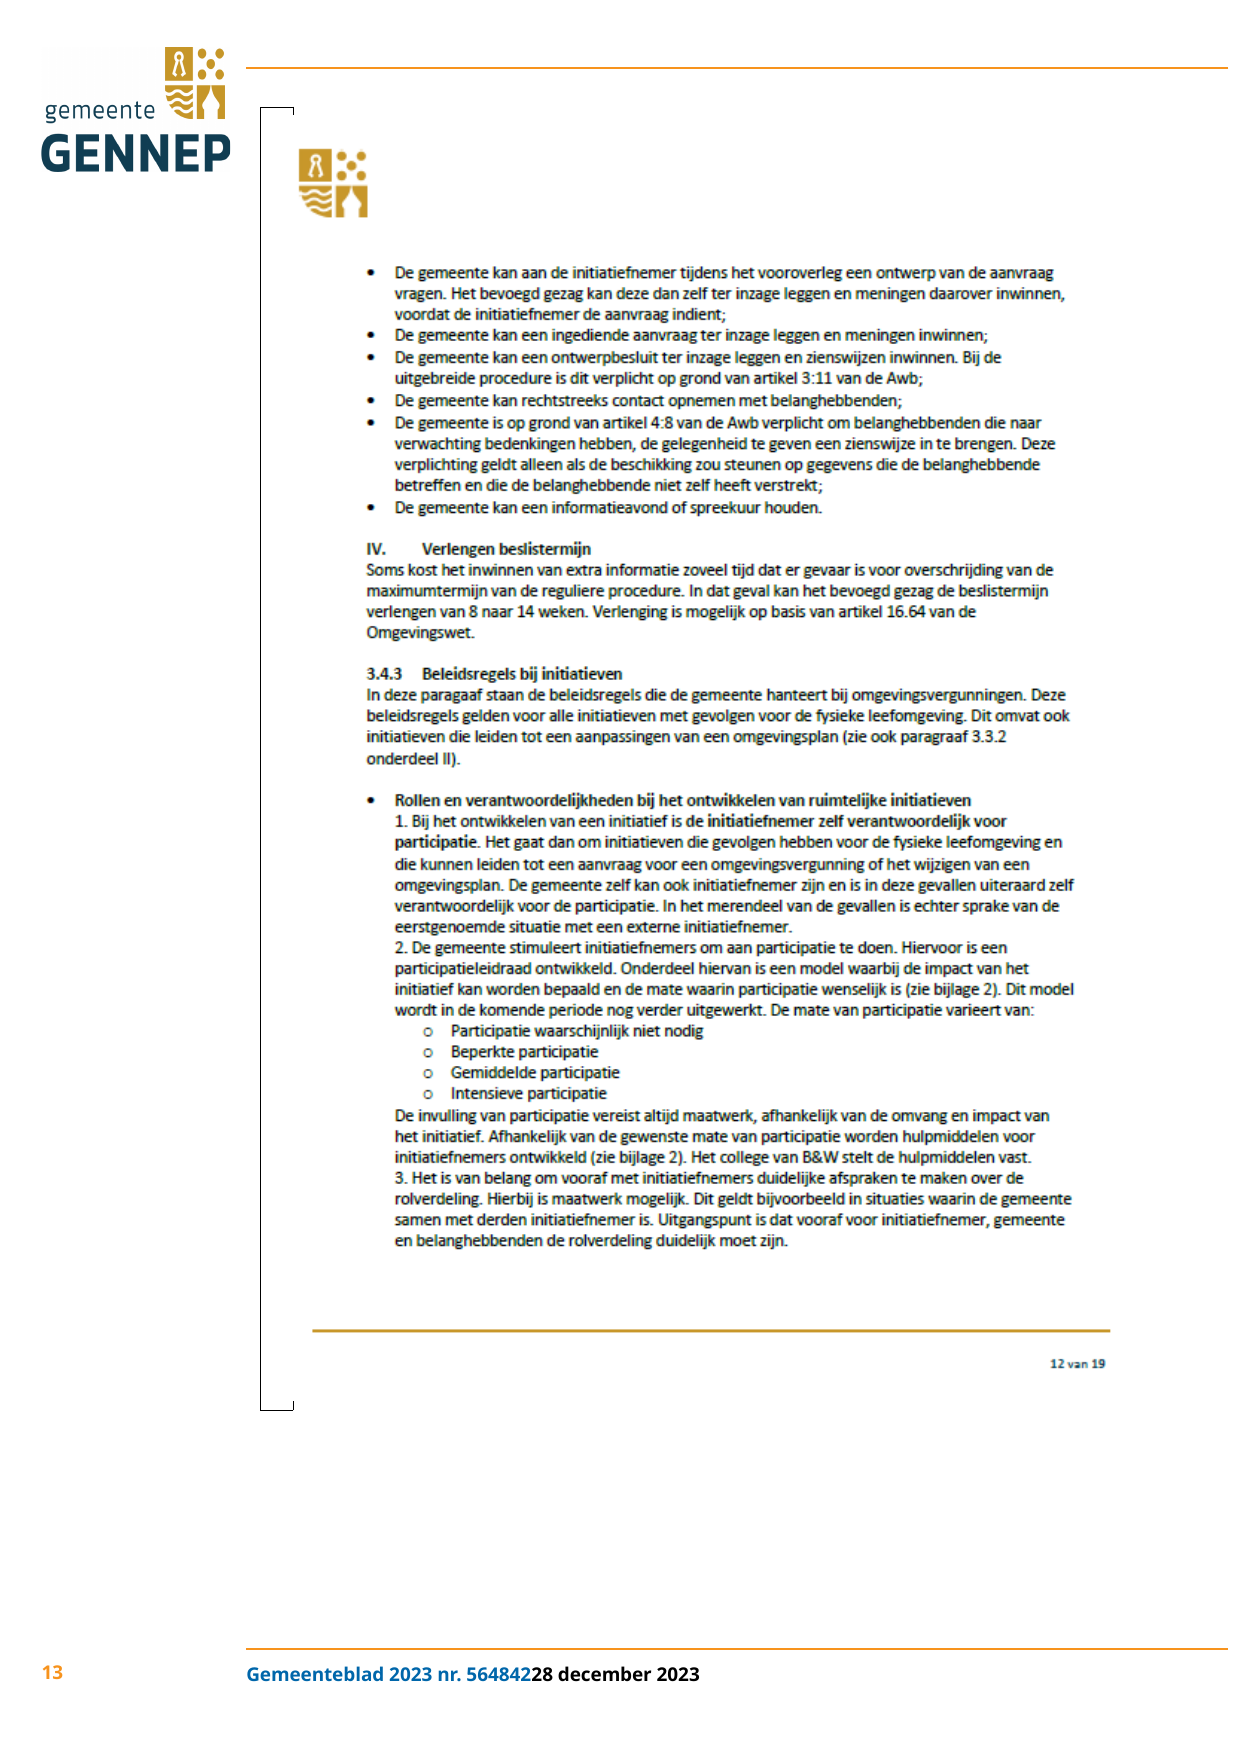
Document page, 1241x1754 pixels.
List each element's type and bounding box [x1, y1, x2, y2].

picture [41, 47, 231, 172]
picture [268, 115, 1173, 1401]
